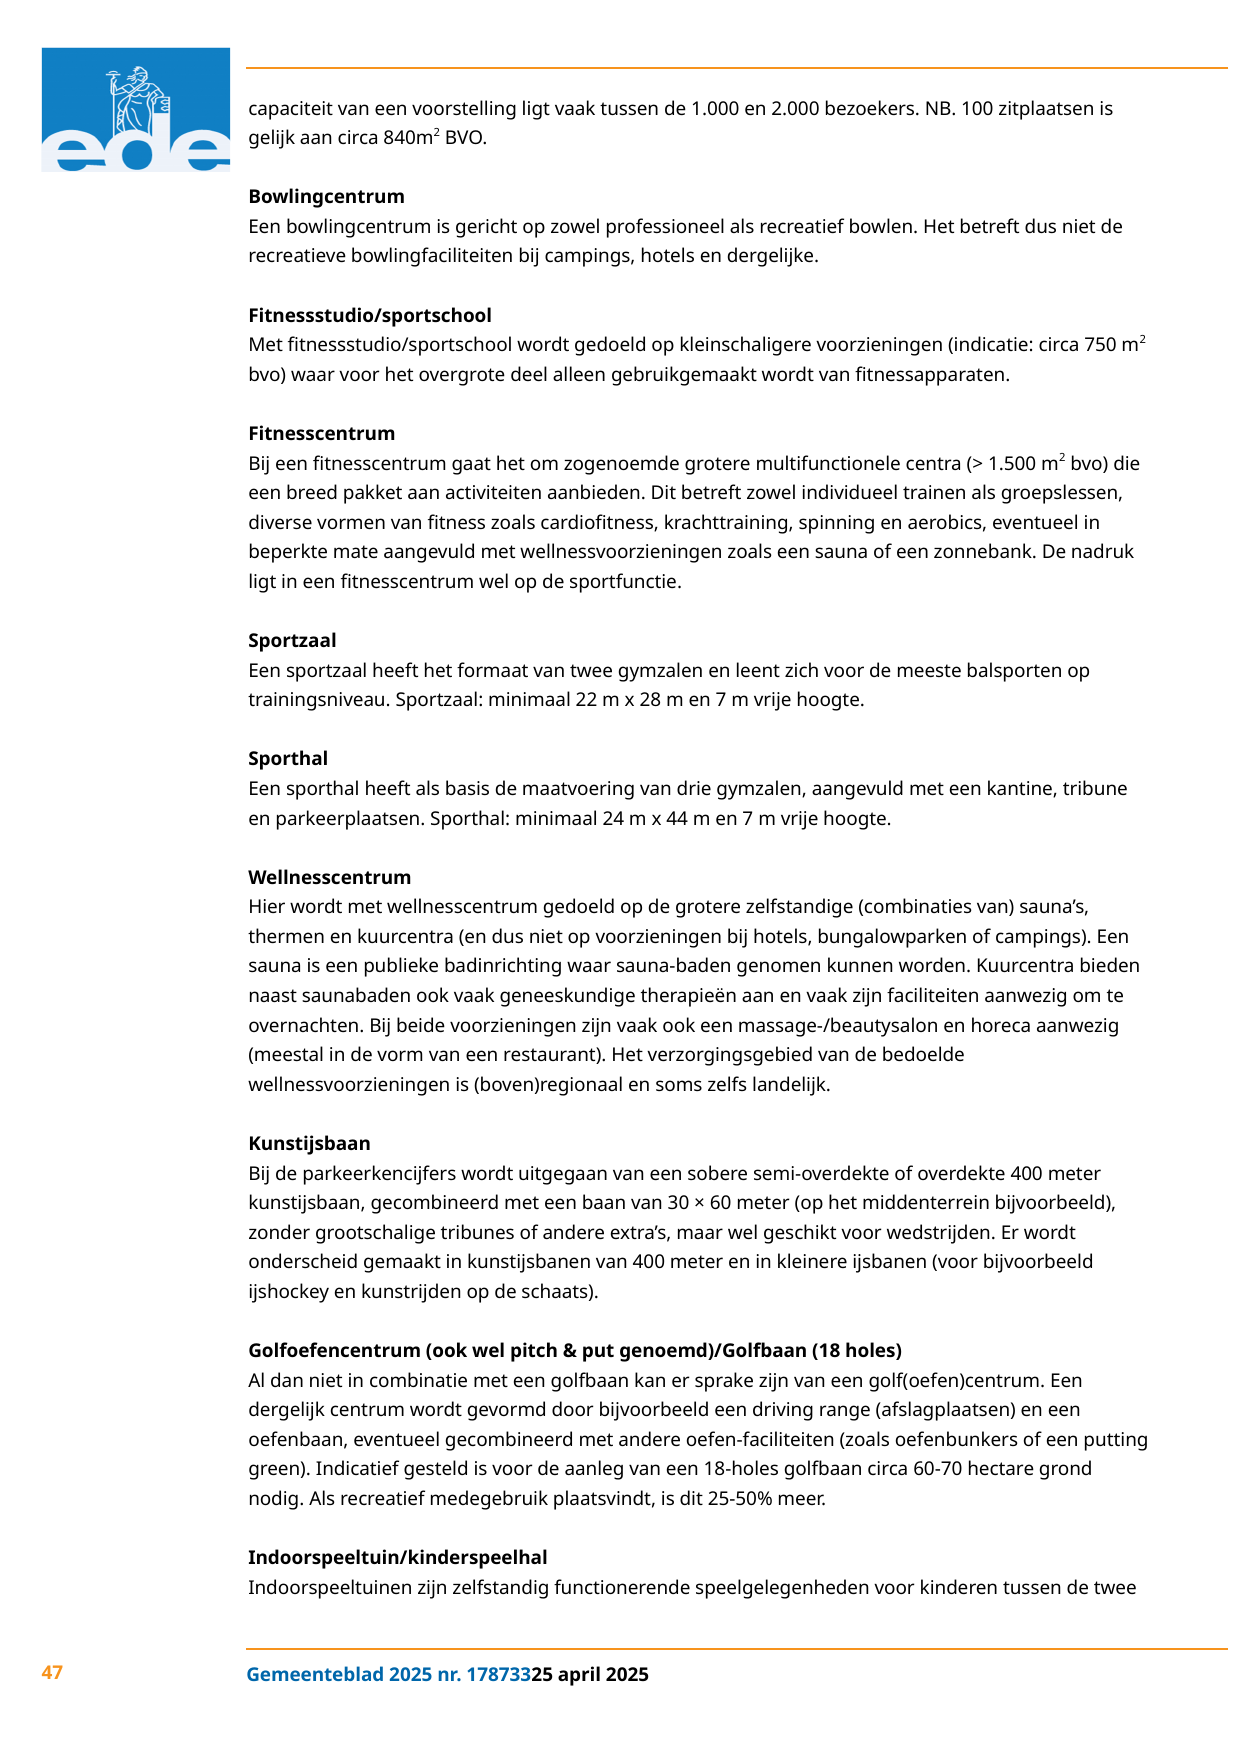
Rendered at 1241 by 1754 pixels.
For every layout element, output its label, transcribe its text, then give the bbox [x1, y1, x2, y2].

picture [41, 47, 231, 172]
text capaciteit van een voorstelling ligt vaak tussen de 1.000 en 2.000 bezoekers. NB. 100 zitplaatsen is gelijk aan circa 840m2 BVO. [248, 95, 1152, 150]
text Kunstijsbaan [248, 1130, 1152, 1156]
text Een bowlingcentrum is gericht op zowel professioneel als recreatief bowlen. Het betreft dus niet de recreatieve bowlingfaciliteiten bij campings, hotels en dergelijke. [248, 213, 1152, 268]
text Een sporthal heeft als basis de maatvoering van drie gymzalen, aangevuld met een kantine, tribune en parkeerplaatsen. Sporthal: minimaal 24 m x 44 m en 7 m vrije hoogte. [248, 775, 1152, 831]
text Al dan niet in combinatie met een golfbaan kan er sprake zijn van een golf(oefen)centrum. Een dergelijk centrum wordt gevormd door bijvoorbeeld een driving range (afslagplaatsen) en een oefenbaan, eventueel gecombineerd met andere oefen-faciliteiten (zoals oefenbunkers of een putting green). Indicatief gesteld is voor de aanleg van een 18-holes golfbaan circa 60-70 hectare grond nodig. Als recreatief medegebruik plaatsvindt, is dit 25-50% meer. [248, 1367, 1152, 1511]
text Hier wordt met wellnesscentrum gedoeld op de grotere zelfstandige (combinaties van) sauna’s, thermen en kuurcentra (en dus niet op voorzieningen bij hotels, bungalowparken of campings). Een sauna is een publieke badinrichting waar sauna-baden genomen kunnen worden. Kuurcentra bieden naast saunabaden ook vaak geneeskundige therapieën aan en vaak zijn faciliteiten aanwezig om te overnachten. Bij beide voorzieningen zijn vaak ook een massage-/beautysalon en horeca aanwezig (meestal in de vorm van een restaurant). Het verzorgingsgebied van de bedoelde wellnessvoorzieningen is (boven)regionaal en soms zelfs landelijk. [248, 893, 1152, 1097]
text Een sportzaal heeft het formaat van twee gymzalen en leent zich voor de meeste balsporten op trainingsniveau. Sportzaal: minimaal 22 m x 28 m en 7 m vrije hoogte. [248, 657, 1152, 712]
text Fitnesscentrum [248, 420, 1152, 446]
text Bowlingcentrum [248, 183, 1152, 209]
text Wellnesscentrum [248, 864, 1152, 890]
text Fitnessstudio/sportschool [248, 302, 1152, 328]
text Bij de parkeerkencijfers wordt uitgegaan van een sobere semi-overdekte of overdekte 400 meter kunstijsbaan, gecombineerd met een baan van 30 × 60 meter (op het middenterrein bijvoorbeeld), zonder grootschalige tribunes of andere extra’s, maar wel geschikt voor wedstrijden. Er wordt onderscheid gemaakt in kunstijsbanen van 400 meter en in kleinere ijsbanen (voor bijvoorbeeld ijshockey en kunstrijden op de schaats). [248, 1160, 1152, 1304]
text Indoorspeeltuin/kinderspeelhal [248, 1544, 1152, 1570]
text Sporthal [248, 746, 1152, 771]
text Sportzaal [248, 627, 1152, 653]
text Golfoefencentrum (ook wel pitch & put genoemd)/Golfbaan (18 holes) [248, 1337, 1152, 1363]
text Indoorspeeltuinen zijn zelfstandig functionerende speelgelegenheden voor kinderen tussen de twee [248, 1574, 1152, 1600]
text Bij een fitnesscentrum gaat het om zogenoemde grotere multifunctionele centra (> 1.500 m2 bvo) die een breed pakket aan activiteiten aanbieden. Dit betreft zowel individueel trainen als groepslessen, diverse vormen van fitness zoals cardiofitness, krachttraining, spinning en aerobics, eventueel in beperkte mate aangevuld met wellnessvoorzieningen zoals een sauna of een zonnebank. De nadruk ligt in een fitnesscentrum wel op de sportfunctie. [248, 450, 1152, 594]
text Met fitnessstudio/sportschool wordt gedoeld op kleinschaligere voorzieningen (indicatie: circa 750 m2 bvo) waar voor het overgrote deel alleen gebruikgemaakt wordt van fitnessapparaten. [248, 331, 1152, 387]
